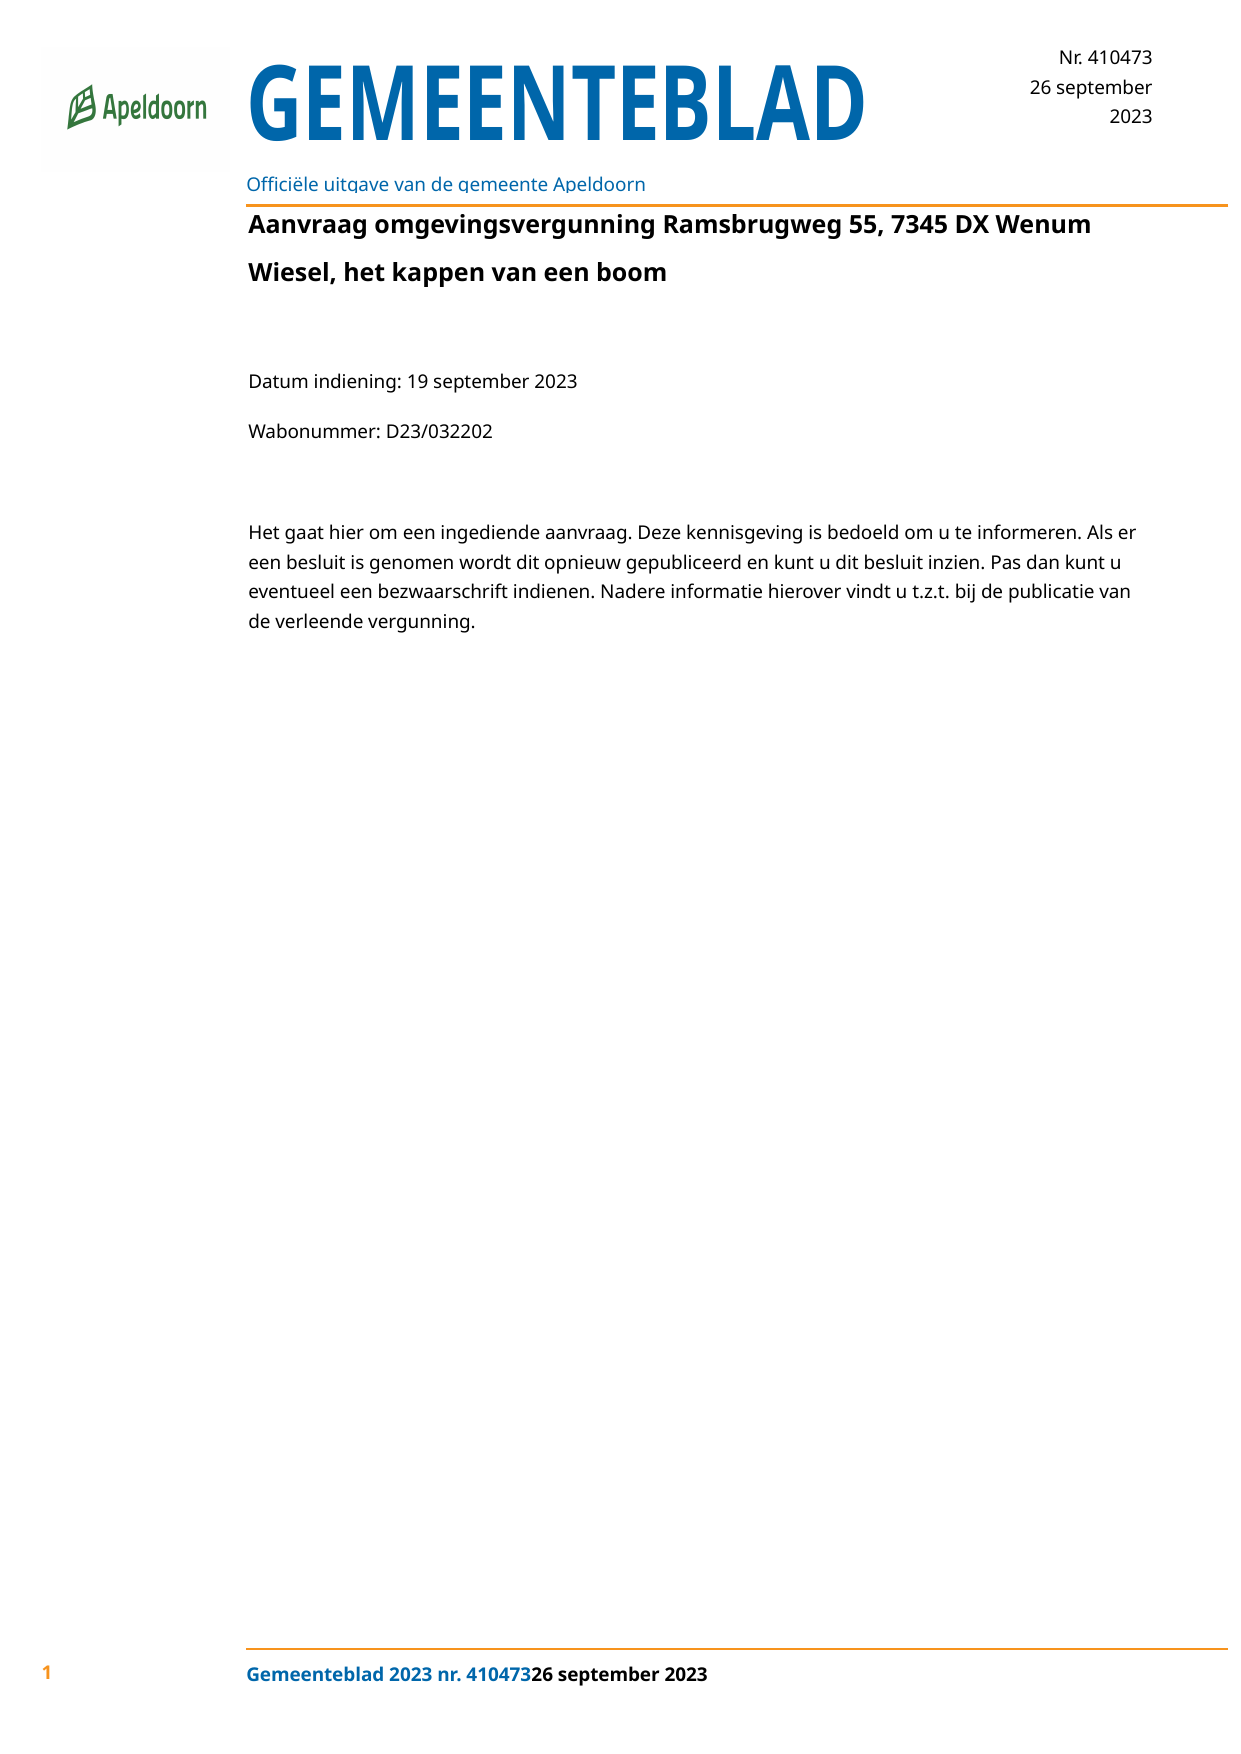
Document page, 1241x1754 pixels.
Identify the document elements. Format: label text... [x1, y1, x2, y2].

text Datum indiening: 19 september 2023 [248, 368, 1152, 394]
text Het gaat hier om een ingediende aanvraag. Deze kennisgeving is bedoeld om u te informeren. Als er een besluit is genomen wordt dit opnieuw gepubliceerd en kunt u dit besluit inzien. Pas dan kunt u eventueel een bezwaarschrift indienen. Nadere informatie hierover vindt u t.z.t. bij de publicatie van de verleende vergunning. [248, 519, 1152, 634]
text Wabonummer: D23/032202 [248, 419, 1152, 444]
picture [41, 47, 231, 172]
text Aanvraag omgevingsvergunning Ramsbrugweg 55, 7345 DX Wenum Wiesel, het kappen van een boom [248, 207, 1152, 288]
